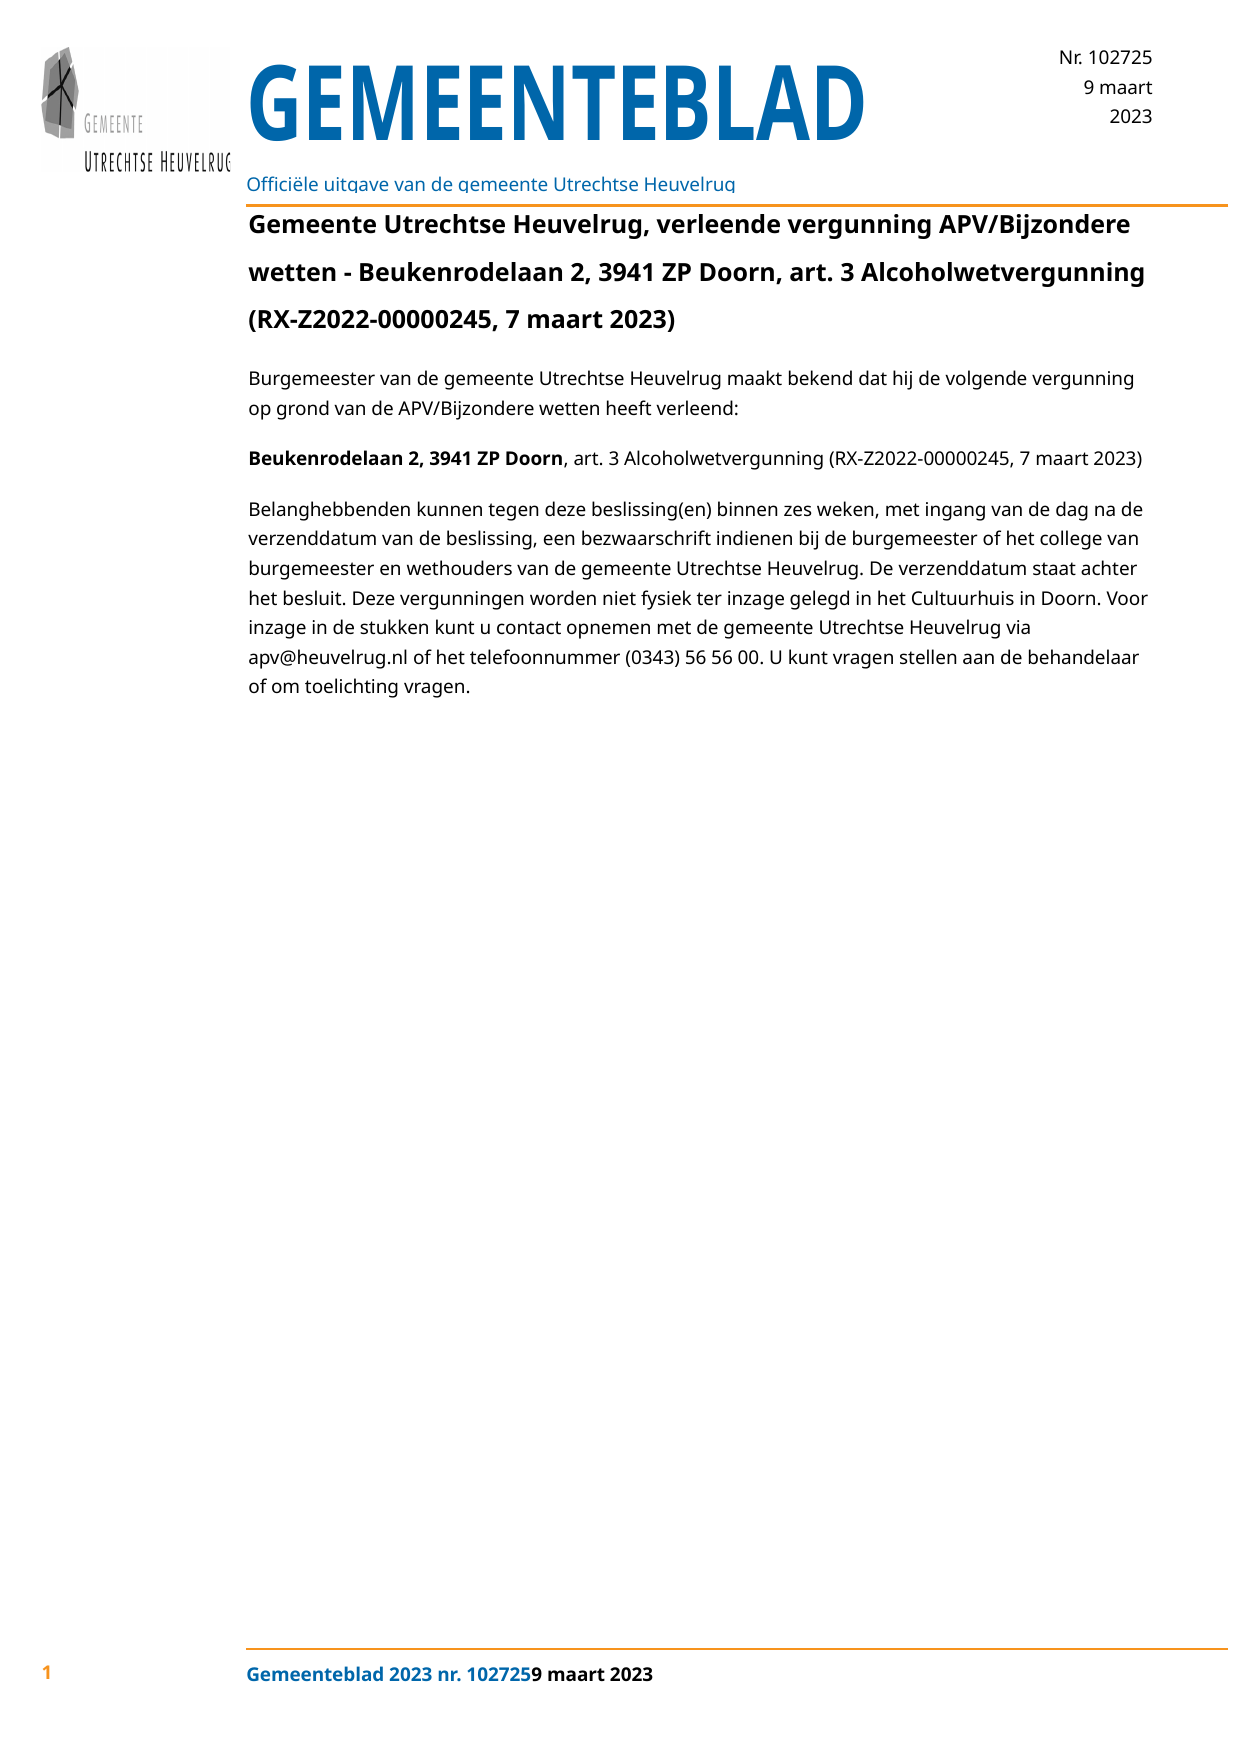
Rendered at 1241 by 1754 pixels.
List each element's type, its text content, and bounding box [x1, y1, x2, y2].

text Gemeente Utrechtse Heuvelrug, verleende vergunning APV/Bijzondere wetten - Beukenrodelaan 2, 3941 ZP Doorn, art. 3 Alcoholwetvergunning (RX-Z2022-00000245, 7 maart 2023) [248, 207, 1152, 336]
picture [41, 47, 231, 172]
text Belanghebbenden kunnen tegen deze beslissing(en) binnen zes weken, met ingang van de dag na de verzenddatum van de beslissing, een bezwaarschrift indienen bij de burgemeester of het college van burgemeester en wethouders van de gemeente Utrechtse Heuvelrug. De verzenddatum staat achter het besluit. Deze vergunningen worden niet fysiek ter inzage gelegd in het Cultuurhuis in Doorn. Voor inzage in de stukken kunt u contact opnemen met de gemeente Utrechtse Heuvelrug via apv@heuvelrug.nl of het telefoonnummer (0343) 56 56 00. U kunt vragen stellen aan de behandelaar of om toelichting vragen. [248, 496, 1152, 699]
text Burgemeester van de gemeente Utrechtse Heuvelrug maakt bekend dat hij de volgende vergunning op grond van de APV/Bijzondere wetten heeft verleend: [248, 366, 1152, 421]
text Beukenrodelaan 2, 3941 ZP Doorn, art. 3 Alcoholwetvergunning (RX-Z2022-00000245, 7 maart 2023) [248, 446, 1152, 471]
